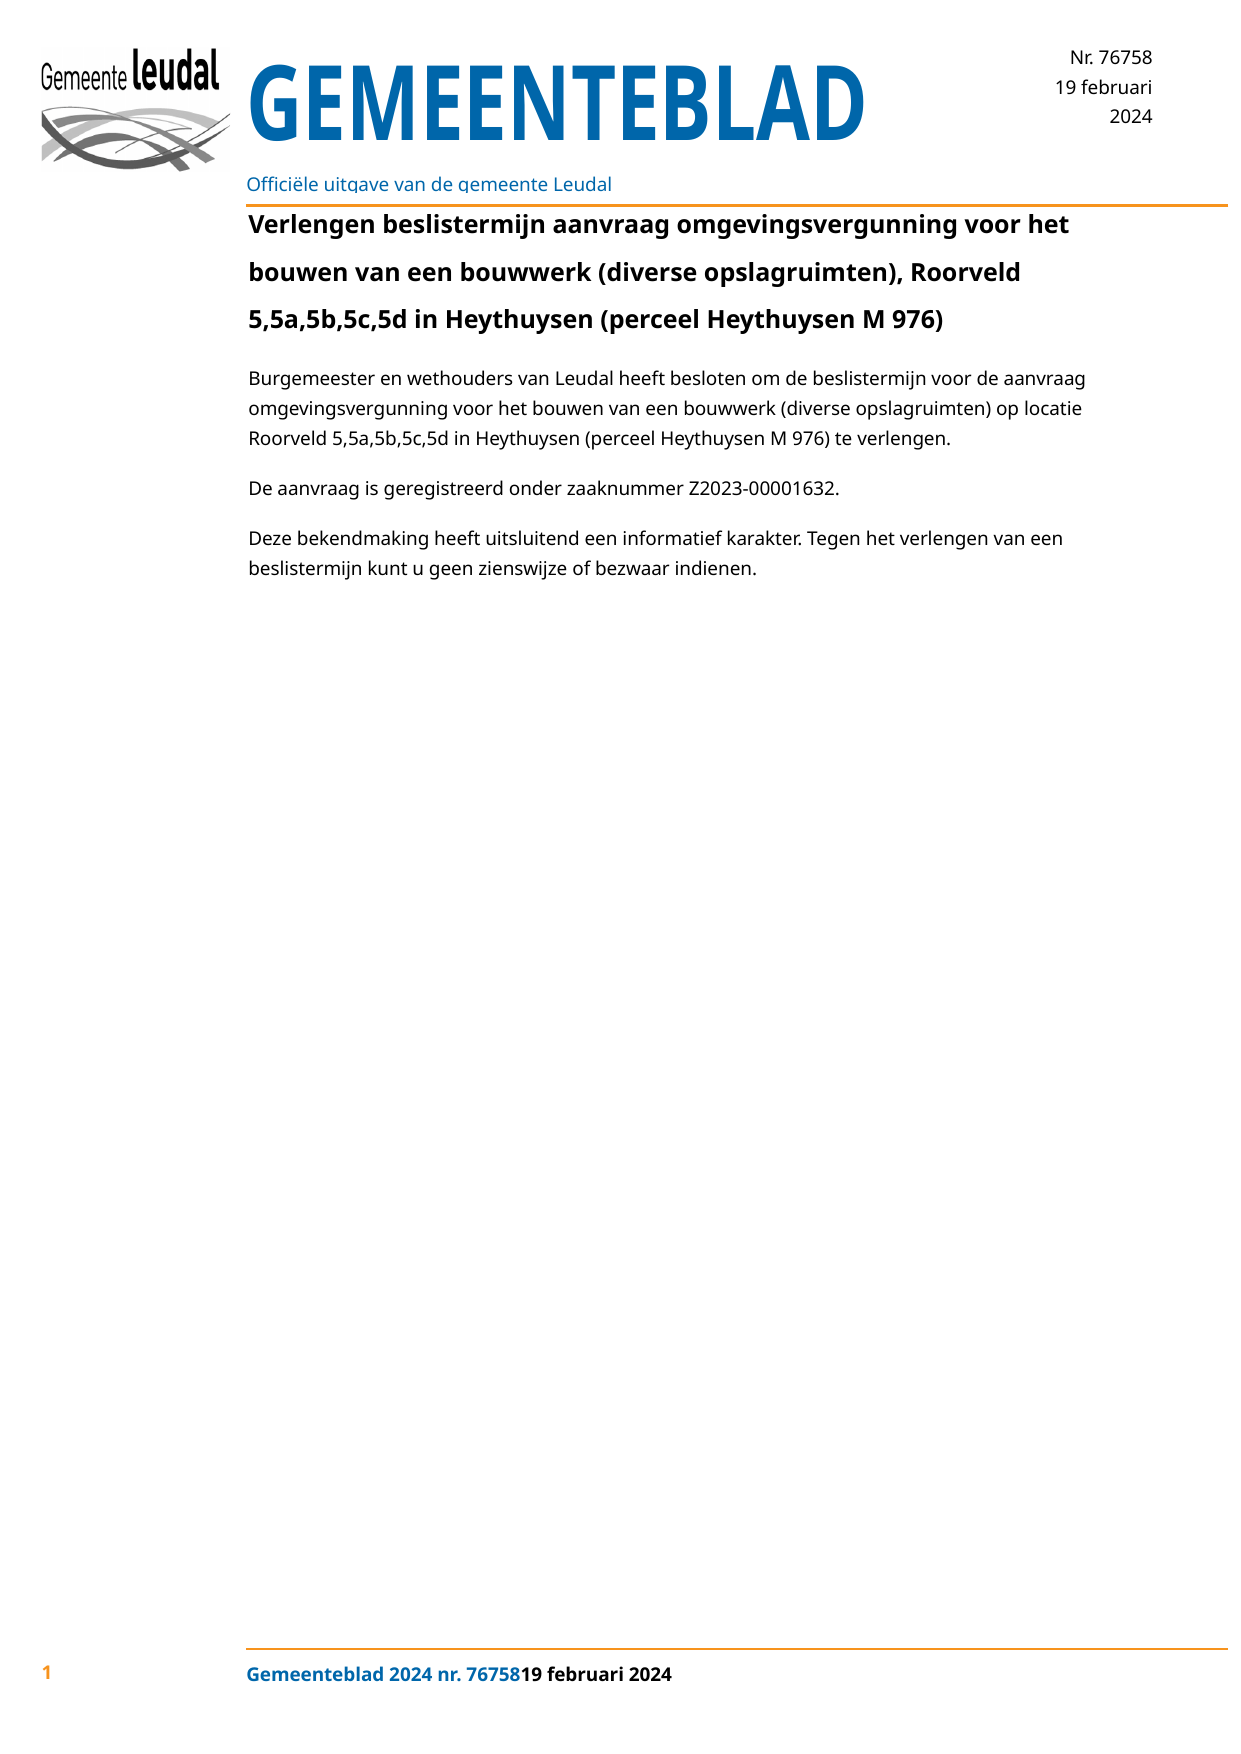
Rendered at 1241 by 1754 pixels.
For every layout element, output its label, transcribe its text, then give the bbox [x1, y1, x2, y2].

text Verlengen beslistermijn aanvraag omgevingsvergunning voor het bouwen van een bouwwerk (diverse opslagruimten), Roorveld 5,5a,5b,5c,5d in Heythuysen (perceel Heythuysen M 976) [248, 207, 1152, 336]
text Burgemeester en wethouders van Leudal heeft besloten om de beslistermijn voor de aanvraag omgevingsvergunning voor het bouwen van een bouwwerk (diverse opslagruimten) op locatie Roorveld 5,5a,5b,5c,5d in Heythuysen (perceel Heythuysen M 976) te verlengen. [248, 366, 1152, 450]
picture [41, 47, 231, 172]
text De aanvraag is geregistreerd onder zaaknummer Z2023-00001632. [248, 475, 1152, 501]
text Deze bekendmaking heeft uitsluitend een informatief karakter. Tegen het verlengen van een beslistermijn kunt u geen zienswijze of bezwaar indienen. [248, 526, 1152, 581]
